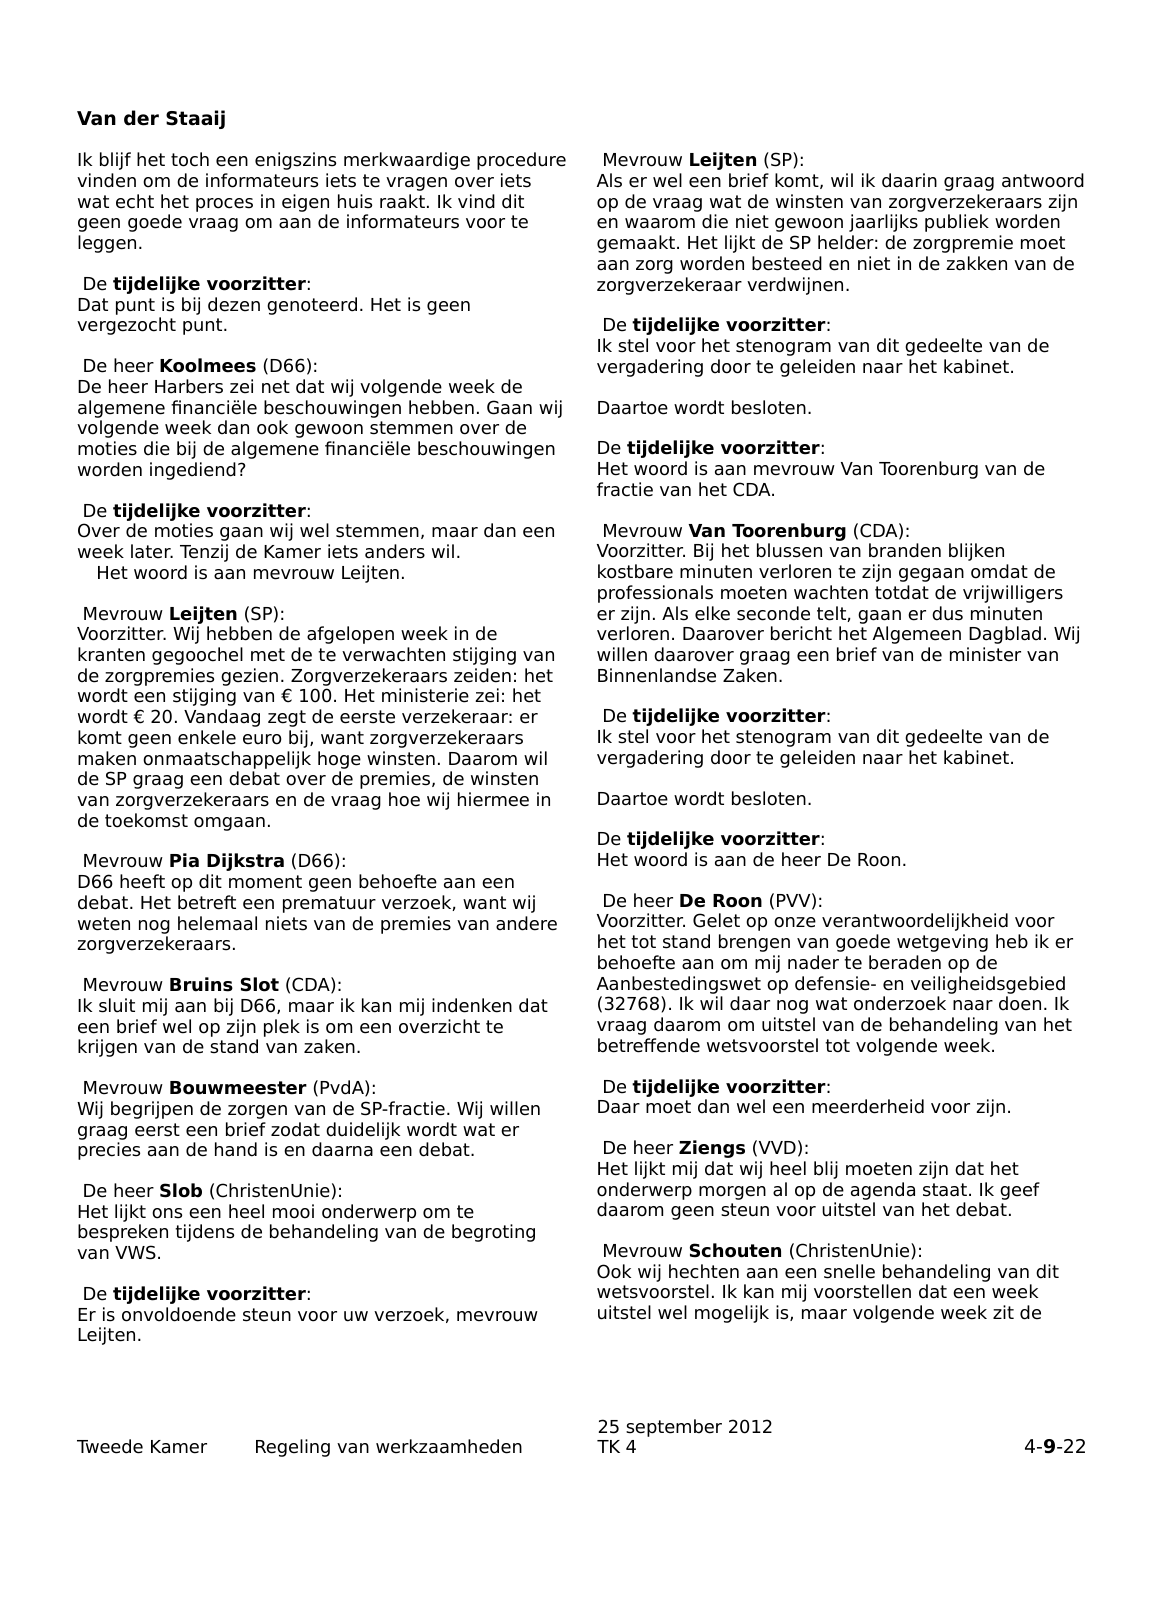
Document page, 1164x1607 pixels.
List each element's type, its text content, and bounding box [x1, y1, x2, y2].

text Daartoe wordt besloten. [596, 788, 1087, 809]
text Voorzitter. Bij het blussen van branden blijken kostbare minuten verloren te zijn gegaan omdat de professionals moeten wachten totdat de vrijwilligers er zijn. Als elke seconde telt, gaan er dus minuten verloren. Daarover bericht het Algemeen Dagblad. Wij willen daarover graag een brief van de minister van Binnenlandse Zaken. [596, 541, 1087, 686]
text Mevrouw Pia Dijkstra (D66): [77, 851, 567, 872]
text Over de moties gaan wij wel stemmen, maar dan een week later. Tenzij de Kamer iets anders wil. [77, 521, 567, 563]
text De tijdelijke voorzitter: [596, 1076, 1087, 1097]
text Mevrouw Bouwmeester (PvdA): [77, 1078, 567, 1099]
text Het woord is aan mevrouw Leijten. [77, 563, 567, 583]
text De heer Koolmees (D66): [77, 356, 567, 377]
text Het lijkt ons een heel mooi onderwerp om te bespreken tijdens de behandeling van de begroting van VWS. [77, 1202, 567, 1264]
text De tijdelijke voorzitter: [77, 500, 567, 521]
text De heer Ziengs (VVD): [596, 1138, 1087, 1159]
text Mevrouw Van Toorenburg (CDA): [596, 520, 1087, 541]
text Ook wij hechten aan een snelle behandeling van dit wetsvoorstel. Ik kan mij voorstellen dat een week uitstel wel mogelijk is, maar volgende week zit de [596, 1262, 1087, 1324]
text Ik stel voor het stenogram van dit gedeelte van de vergadering door te geleiden naar het kabinet. [596, 727, 1087, 768]
text Er is onvoldoende steun voor uw verzoek, mevrouw Leijten. [77, 1304, 567, 1346]
text Mevrouw Leijten (SP): [77, 603, 567, 624]
text De tijdelijke voorzitter: [596, 829, 1087, 850]
text De tijdelijke voorzitter: [596, 706, 1087, 727]
text De heer Harbers zei net dat wij volgende week de algemene financiële beschouwingen hebben. Gaan wij volgende week dan ook gewoon stemmen over de moties die bij de algemene financiële beschouwingen worden ingediend? [77, 377, 567, 480]
text Het woord is aan de heer De Roon. [596, 850, 1087, 871]
text Daar moet dan wel een meerderheid voor zijn. [596, 1097, 1087, 1118]
text Het lijkt mij dat wij heel blij moeten zijn dat het onderwerp morgen al op de agenda staat. Ik geef daarom geen steun voor uitstel van het debat. [596, 1159, 1087, 1221]
text Wij begrijpen de zorgen van de SP-fractie. Wij willen graag eerst een brief zodat duidelijk wordt wat er precies aan de hand is en daarna een debat. [77, 1099, 567, 1161]
text Voorzitter. Gelet op onze verantwoordelijkheid voor het tot stand brengen van goede wetgeving heb ik er behoefte aan om mij nader te beraden op de Aanbestedingswet op defensie- en veiligheidsgebied (32768). Ik wil daar nog wat onderzoek naar doen. Ik vraag daarom om uitstel van de behandeling van het betreffende wetsvoorstel tot volgende week. [596, 911, 1087, 1056]
text Als er wel een brief komt, wil ik daarin graag antwoord op de vraag wat de winsten van zorgverzekeraars zijn en waarom die niet gewoon jaarlijks publiek worden gemaakt. Het lijkt de SP helder: de zorgpremie moet aan zorg worden besteed en niet in de zakken van de zorgverzekeraar verdwijnen. [596, 171, 1087, 295]
text Het woord is aan mevrouw Van Toorenburg van de fractie van het CDA. [596, 459, 1087, 500]
text De tijdelijke voorzitter: [596, 438, 1087, 459]
text Mevrouw Schouten (ChristenUnie): [596, 1241, 1087, 1262]
text D66 heeft op dit moment geen behoefte aan een debat. Het betreft een prematuur verzoek, want wij weten nog helemaal niets van de premies van andere zorgverzekeraars. [77, 872, 567, 955]
text Mevrouw Bruins Slot (CDA): [77, 975, 567, 996]
text Voorzitter. Wij hebben de afgelopen week in de kranten gegoochel met de te verwachten stijging van de zorgpremies gezien. Zorgverzekeraars zeiden: het wordt een stijging van € 100. Het ministerie zei: het wordt € 20. Vandaag zegt de eerste verzekeraar: er komt geen enkele euro bij, want zorgverzekeraars maken onmaatschappelijk hoge winsten. Daarom wil de SP graag een debat over de premies, de winsten van zorgverzekeraars en de vraag hoe wij hiermee in de toekomst omgaan. [77, 624, 567, 831]
text Dat punt is bij dezen genoteerd. Het is geen vergezocht punt. [77, 294, 567, 336]
text De tijdelijke voorzitter: [596, 315, 1087, 336]
text Mevrouw Leijten (SP): [596, 150, 1087, 171]
text Ik sluit mij aan bij D66, maar ik kan mij indenken dat een brief wel op zijn plek is om een overzicht te krijgen van de stand van zaken. [77, 996, 567, 1058]
text De tijdelijke voorzitter: [77, 274, 567, 294]
text Ik stel voor het stenogram van dit gedeelte van de vergadering door te geleiden naar het kabinet. [596, 336, 1087, 377]
text Ik blijf het toch een enigszins merkwaardige procedure vinden om de informateurs iets te vragen over iets wat echt het proces in eigen huis raakt. Ik vind dit geen goede vraag om aan de informateurs voor te leggen. [77, 150, 567, 254]
text De heer Slob (ChristenUnie): [77, 1181, 567, 1202]
text De heer De Roon (PVV): [596, 891, 1087, 911]
text Daartoe wordt besloten. [596, 397, 1087, 418]
text De tijdelijke voorzitter: [77, 1284, 567, 1304]
